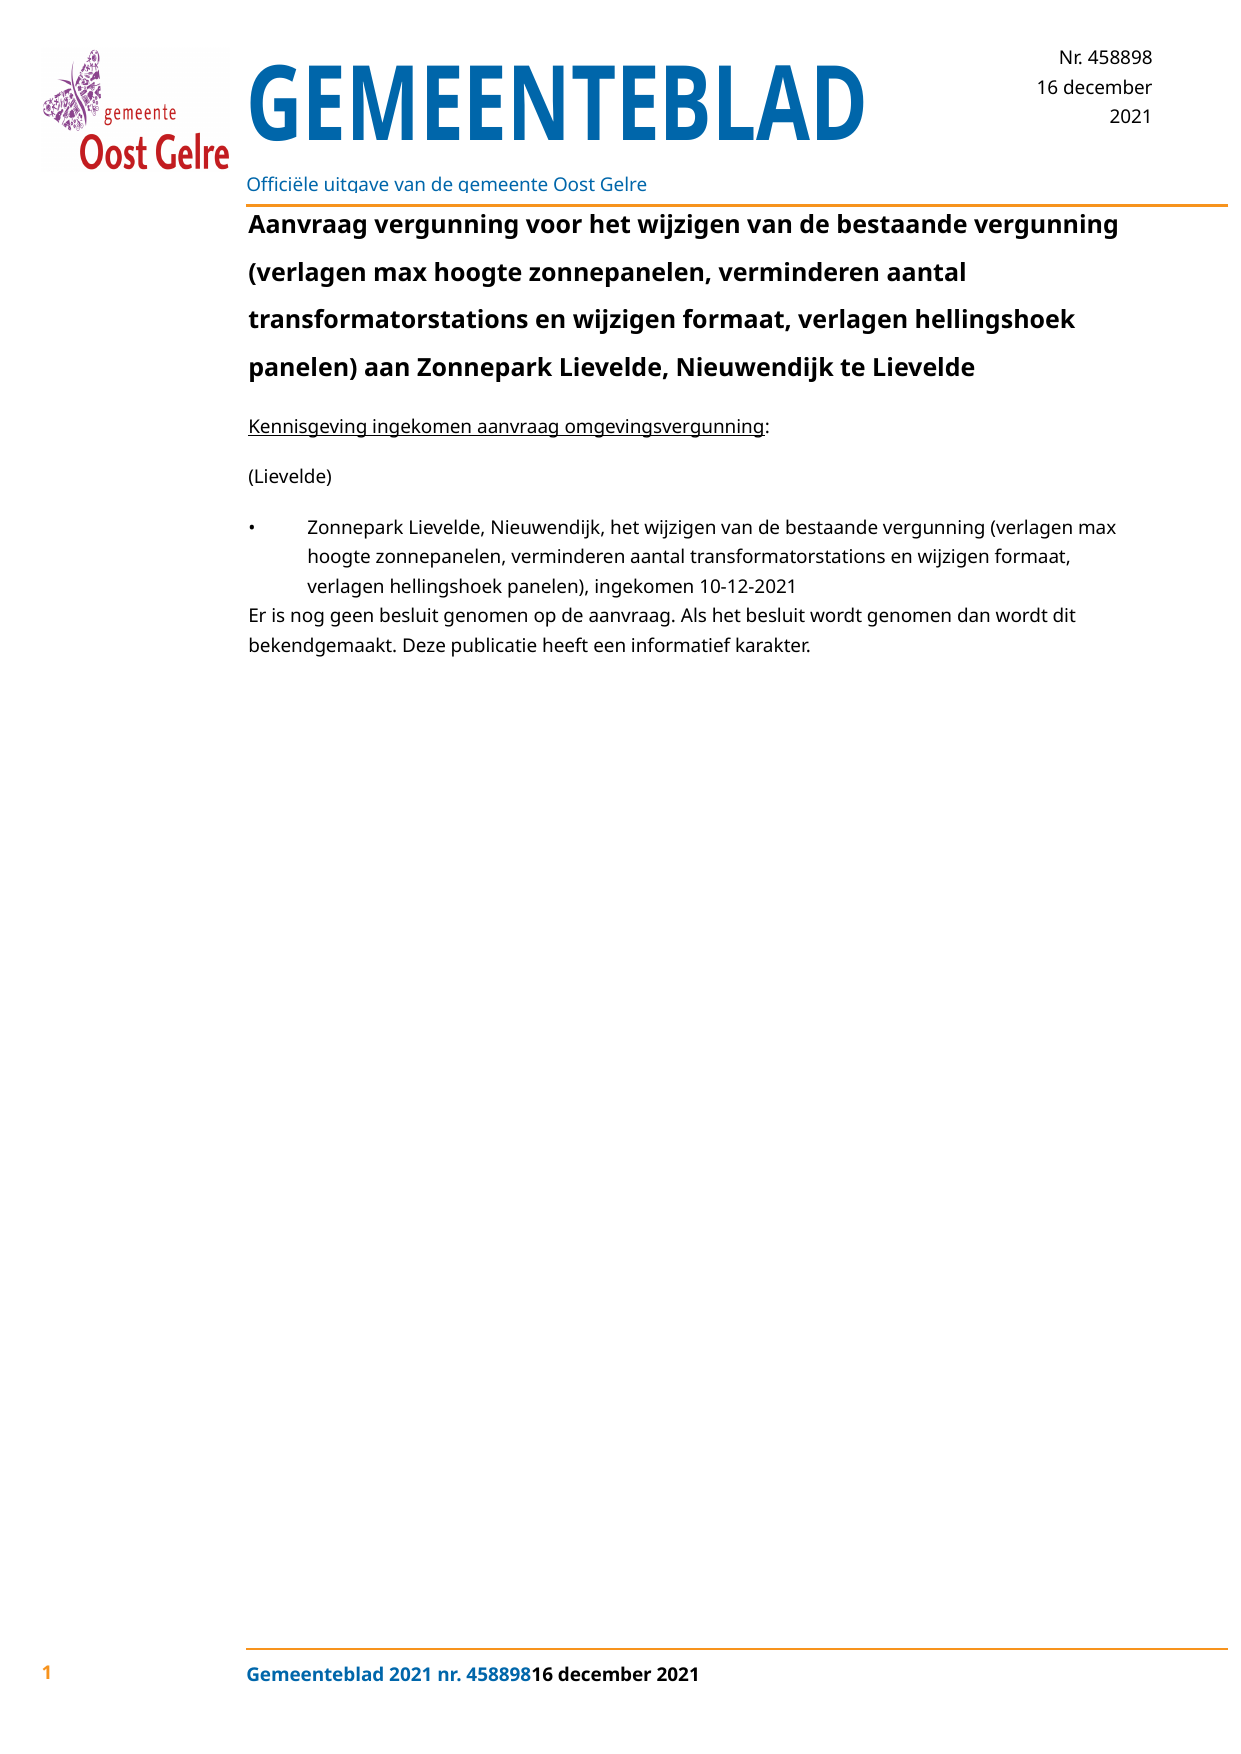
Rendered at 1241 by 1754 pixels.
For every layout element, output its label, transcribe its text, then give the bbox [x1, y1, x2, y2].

picture [41, 47, 231, 172]
list Zonnepark Lievelde, Nieuwendijk, het wijzigen van de bestaande vergunning (verlagen max hoogte zonnepanelen, verminderen aantal transformatorstations en wijzigen formaat, verlagen hellingshoek panelen), ingekomen 10-12-2021 [248, 514, 1152, 599]
text (Lievelde) [248, 463, 1152, 489]
text Aanvraag vergunning voor het wijzigen van de bestaande vergunning (verlagen max hoogte zonnepanelen, verminderen aantal transformatorstations en wijzigen formaat, verlagen hellingshoek panelen) aan Zonnepark Lievelde, Nieuwendijk te Lievelde [248, 207, 1152, 384]
text Er is nog geen besluit genomen op de aanvraag. Als het besluit wordt genomen dan wordt dit bekendgemaakt. Deze publicatie heeft een informatief karakter. [248, 603, 1152, 658]
text Kennisgeving ingekomen aanvraag omgevingsvergunning: [248, 413, 1152, 439]
